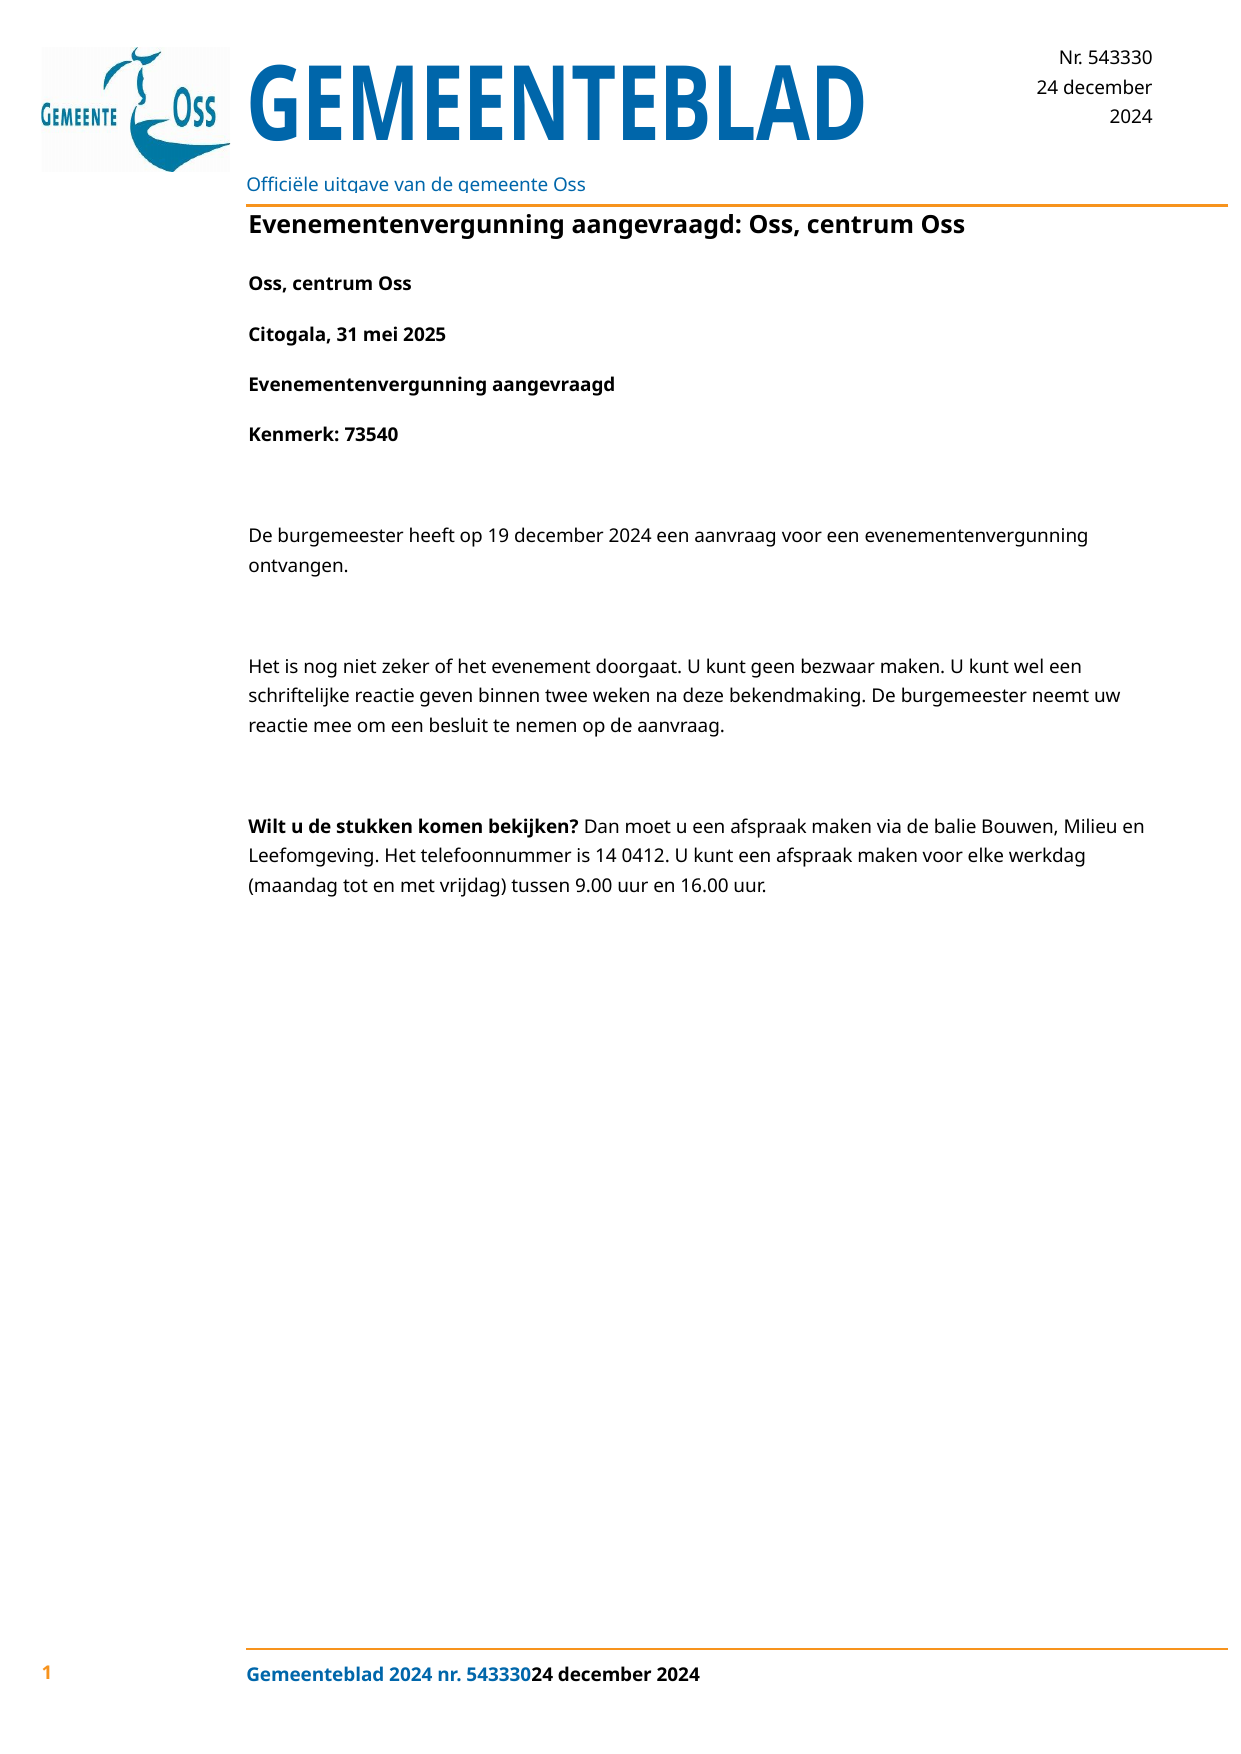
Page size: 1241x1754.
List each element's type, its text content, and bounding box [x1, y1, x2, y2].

picture [41, 47, 231, 172]
text Oss, centrum Oss [248, 270, 1152, 296]
text Citogala, 31 mei 2025 [248, 321, 1152, 346]
text De burgemeester heeft op 19 december 2024 een aanvraag voor een evenementenvergunning ontvangen. [248, 522, 1152, 578]
text Wilt u de stukken komen bekijken? Dan moet u een afspraak maken via de balie Bouwen, Milieu en Leefomgeving. Het telefoonnummer is 14 0412. U kunt een afspraak maken voor elke werkdag (maandag tot en met vrijdag) tussen 9.00 uur en 16.00 uur. [248, 813, 1152, 898]
text Het is nog niet zeker of het evenement doorgaat. U kunt geen bezwaar maken. U kunt wel een schriftelijke reactie geven binnen twee weken na deze bekendmaking. De burgemeester neemt uw reactie mee om een besluit te nemen op de aanvraag. [248, 653, 1152, 738]
text Evenementenvergunning aangevraagd: Oss, centrum Oss [248, 207, 1152, 241]
text Evenementenvergunning aangevraagd [248, 371, 1152, 397]
text Kenmerk: 73540 [248, 422, 1152, 447]
